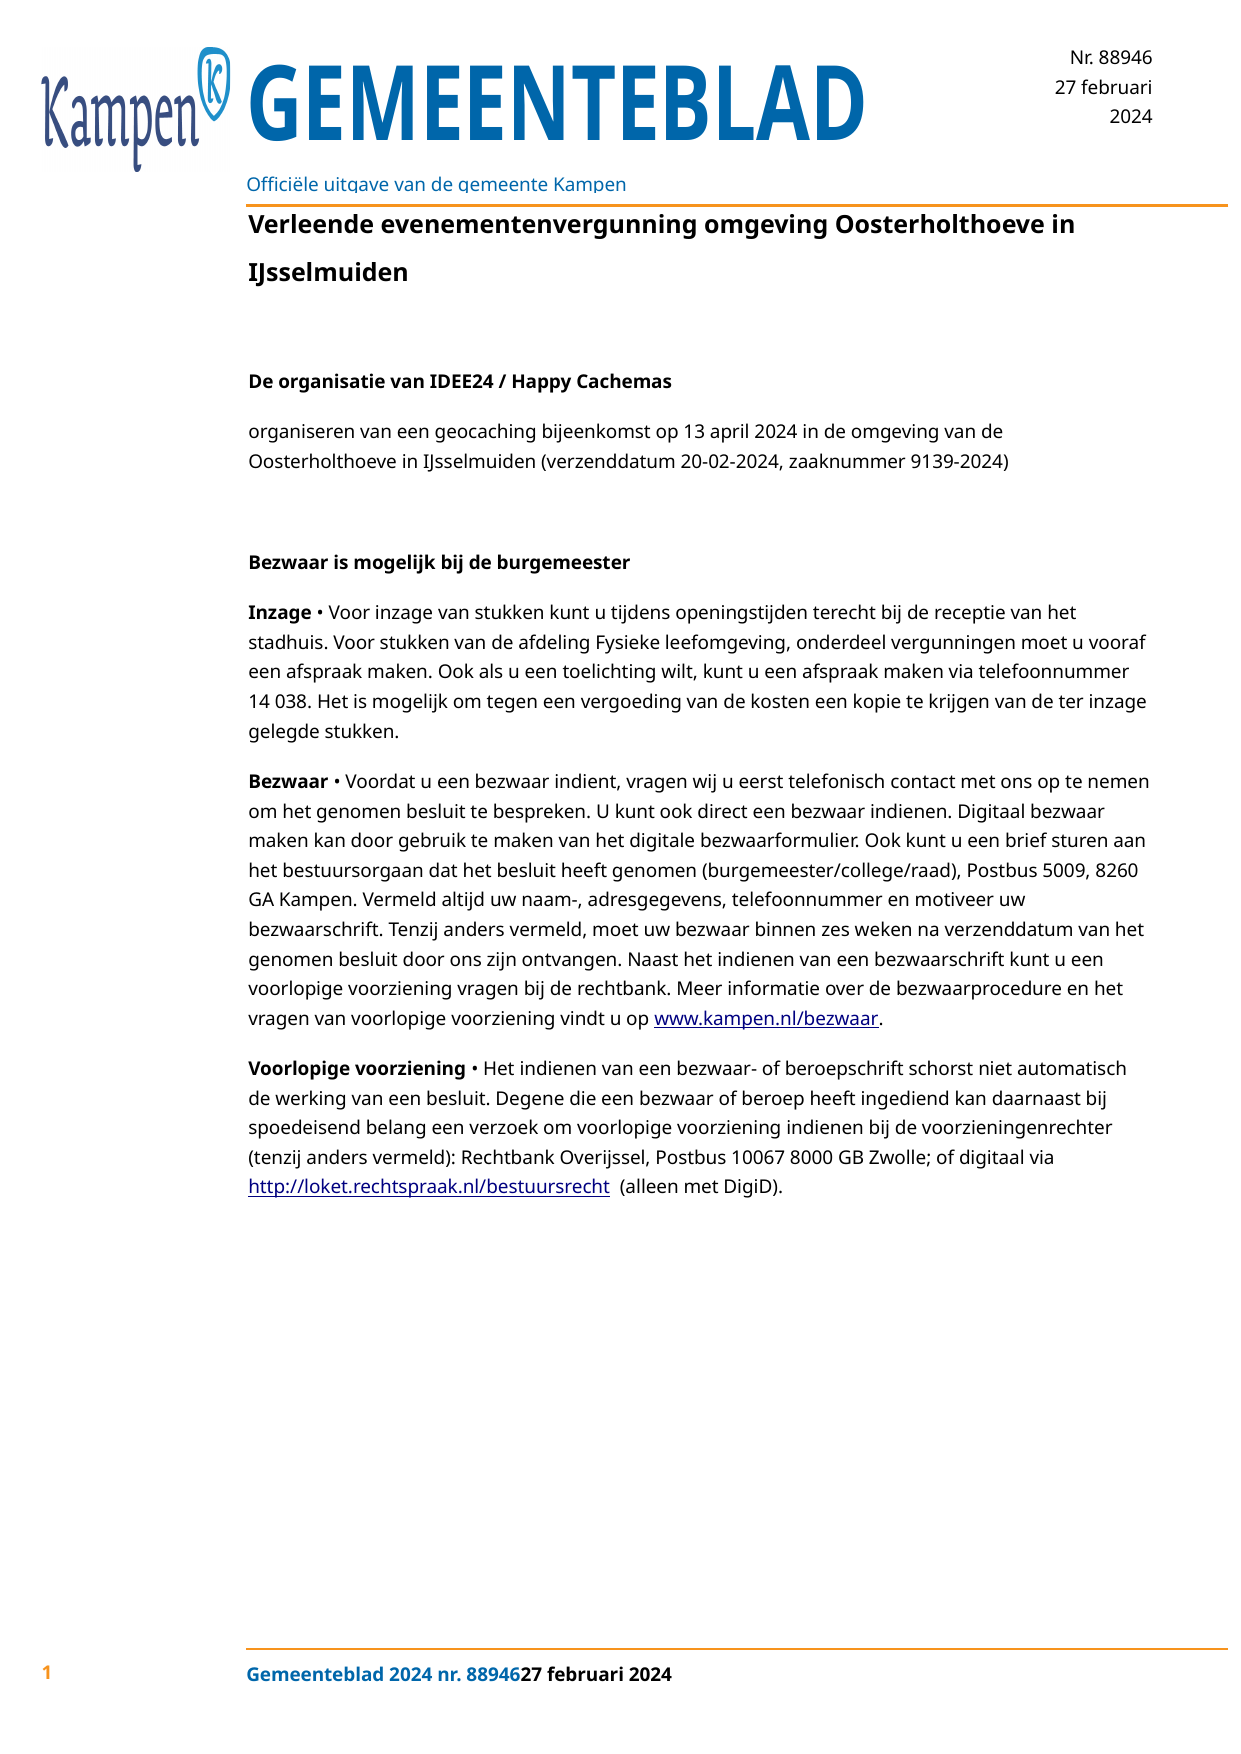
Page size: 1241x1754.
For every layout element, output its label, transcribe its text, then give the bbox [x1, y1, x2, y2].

text De organisatie van IDEE24 / Happy Cachemas [248, 368, 1152, 394]
picture [41, 47, 231, 172]
text Inzage • Voor inzage van stukken kunt u tijdens openingstijden terecht bij de receptie van het stadhuis. Voor stukken van de afdeling Fysieke leefomgeving, onderdeel vergunningen moet u vooraf een afspraak maken. Ook als u een toelichting wilt, kunt u een afspraak maken via telefoonnummer 14 038. Het is mogelijk om tegen een vergoeding van de kosten een kopie te krijgen van de ter inzage gelegde stukken. [248, 599, 1152, 744]
text Bezwaar is mogelijk bij de burgemeester [248, 549, 1152, 575]
text Verleende evenementenvergunning omgeving Oosterholthoeve in IJsselmuiden [248, 207, 1152, 288]
text organiseren van een geocaching bijeenkomst op 13 april 2024 in de omgeving van de Oosterholthoeve in IJsselmuiden (verzenddatum 20-02-2024, zaaknummer 9139-2024) [248, 419, 1152, 474]
text Voorlopige voorziening • Het indienen van een bezwaar- of beroepschrift schorst niet automatisch de werking van een besluit. Degene die een bezwaar of beroep heeft ingediend kan daarnaast bij spoedeisend belang een verzoek om voorlopige voorziening indienen bij de voorzieningenrechter (tenzij anders vermeld): Rechtbank Overijssel, Postbus 10067 8000 GB Zwolle; of digitaal via http://loket.rechtspraak.nl/bestuursrecht (alleen met DigiD). [248, 1055, 1152, 1199]
text Bezwaar • Voordat u een bezwaar indient, vragen wij u eerst telefonisch contact met ons op te nemen om het genomen besluit te bespreken. U kunt ook direct een bezwaar indienen. Digitaal bezwaar maken kan door gebruik te maken van het digitale bezwaarformulier. Ook kunt u een brief sturen aan het bestuursorgaan dat het besluit heeft genomen (burgemeester/college/raad), Postbus 5009, 8260 GA Kampen. Vermeld altijd uw naam-, adresgegevens, telefoonnummer en motiveer uw bezwaarschrift. Tenzij anders vermeld, moet uw bezwaar binnen zes weken na verzenddatum van het genomen besluit door ons zijn ontvangen. Naast het indienen van een bezwaarschrift kunt u een voorlopige voorziening vragen bij de rechtbank. Meer informatie over de bezwaarprocedure en het vragen van voorlopige voorziening vindt u op www.kampen.nl/bezwaar. [248, 768, 1152, 1031]
